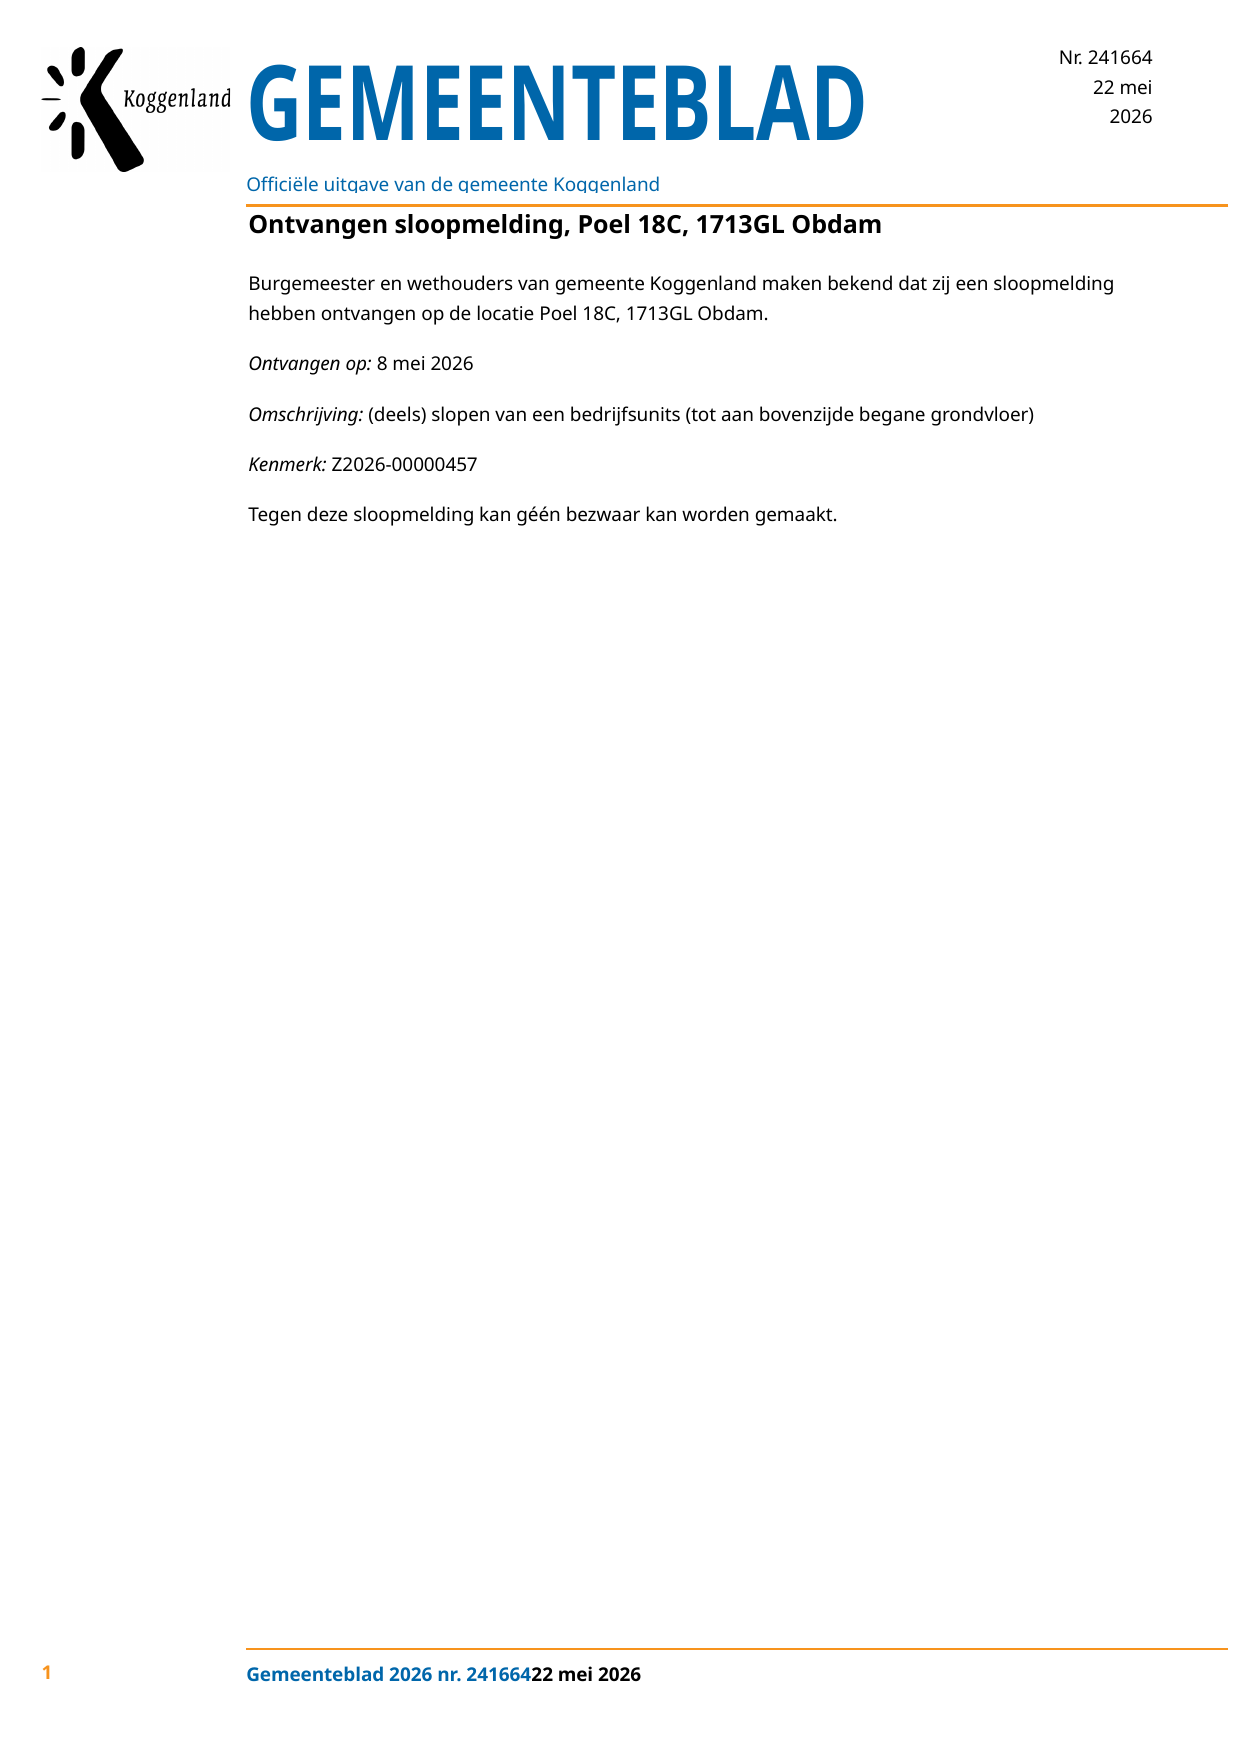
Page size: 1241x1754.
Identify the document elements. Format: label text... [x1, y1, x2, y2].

text Ontvangen op: 8 mei 2026 [248, 350, 1152, 376]
text Ontvangen sloopmelding, Poel 18C, 1713GL Obdam [248, 207, 1152, 241]
text Burgemeester en wethouders van gemeente Koggenland maken bekend dat zij een sloopmelding hebben ontvangen op de locatie Poel 18C, 1713GL Obdam. [248, 270, 1152, 326]
text Omschrijving: (deels) slopen van een bedrijfsunits (tot aan bovenzijde begane grondvloer) [248, 401, 1152, 426]
text Kenmerk: Z2026-00000457 [248, 451, 1152, 477]
text Tegen deze sloopmelding kan géén bezwaar kan worden gemaakt. [248, 502, 1152, 527]
picture [41, 47, 231, 172]
